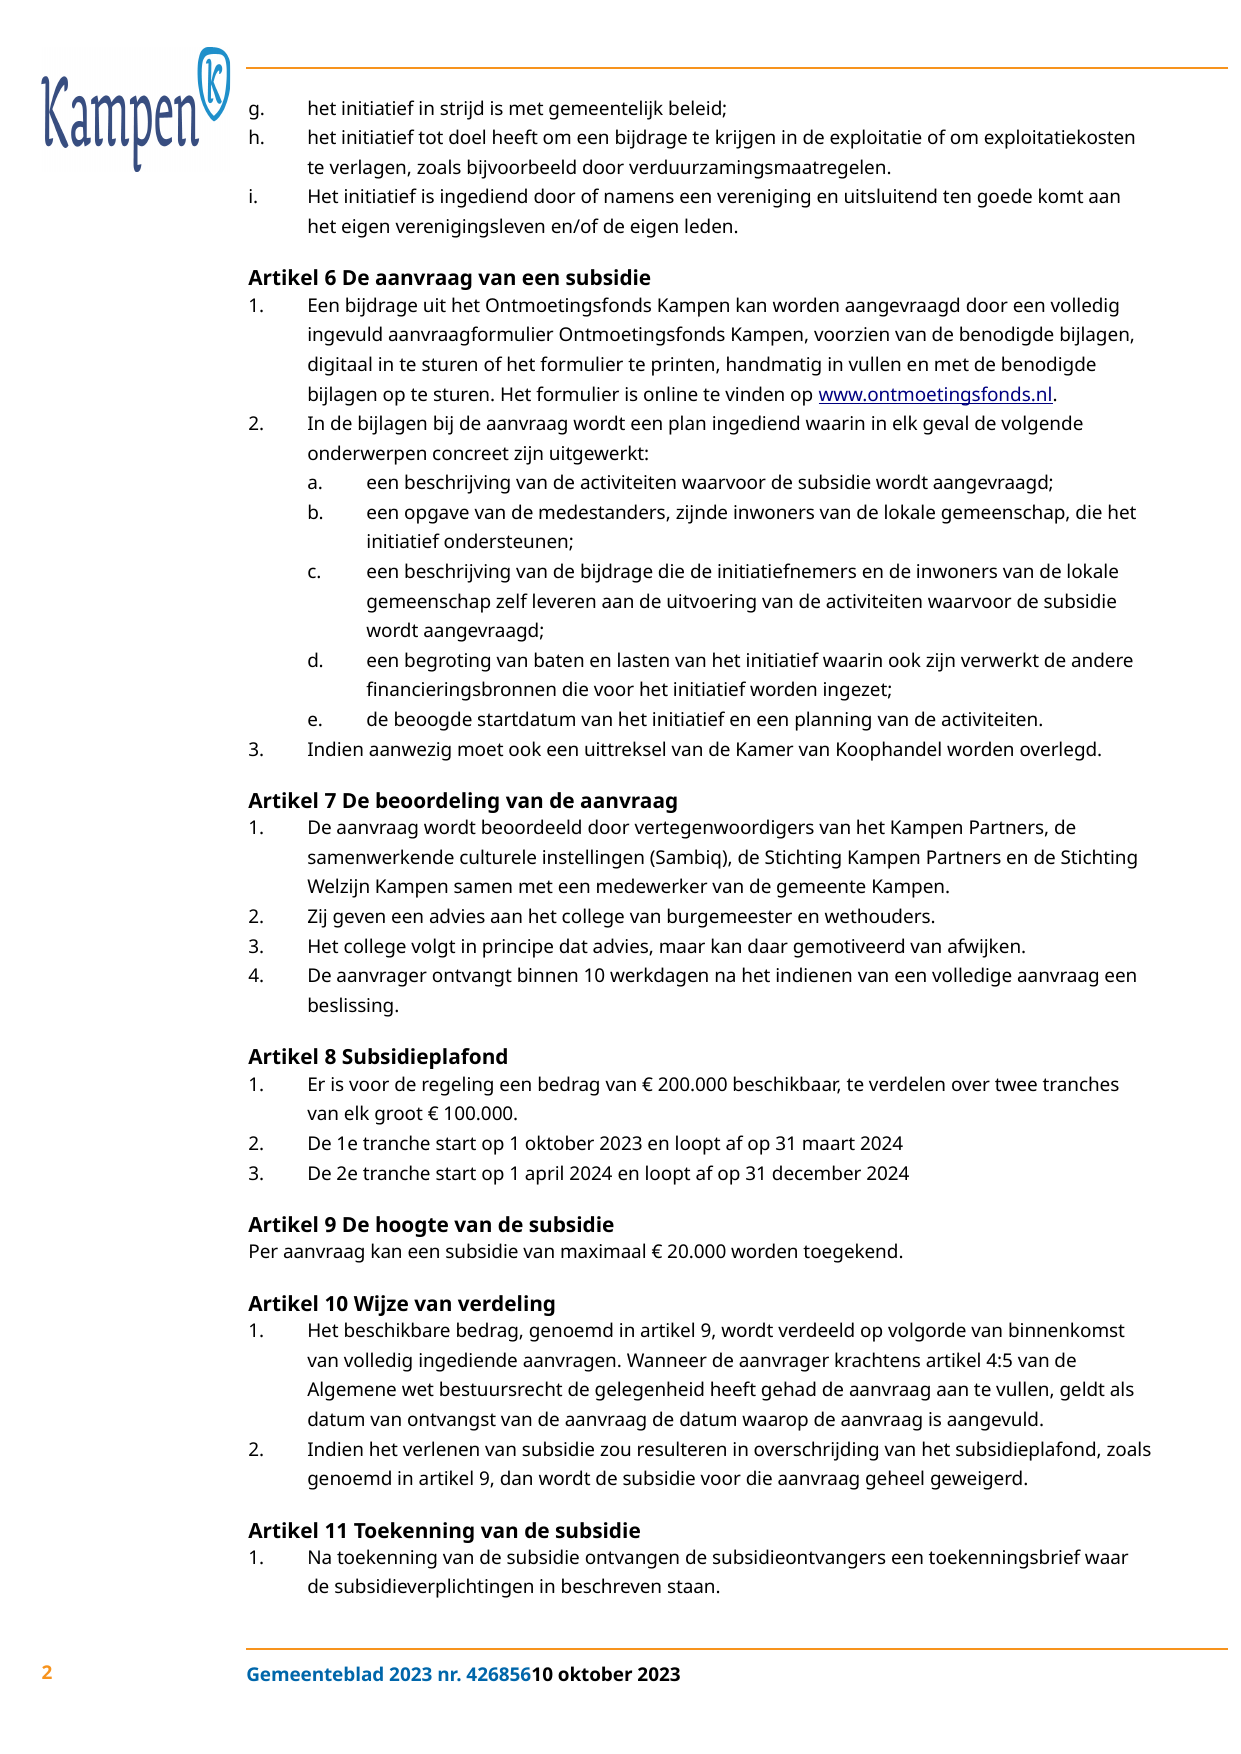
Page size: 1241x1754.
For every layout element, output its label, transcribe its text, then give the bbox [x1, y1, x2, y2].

list Het beschikbare bedrag, genoemd in artikel 9, wordt verdeeld op volgorde van binnenkomst van volledig ingediende aanvragen. Wanneer de aanvrager krachtens artikel 4:5 van de Algemene wet bestuursrecht de gelegenheid heeft gehad de aanvraag aan te vullen, geldt als datum van ontvangst van de aanvraag de datum waarop de aanvraag is aangevuld. [248, 1317, 1152, 1432]
text Artikel 6 De aanvraag van een subsidie [248, 263, 1152, 292]
picture [41, 47, 231, 172]
list Het initiatief is ingediend door of namens een vereniging en uitsluitend ten goede komt aan het eigen verenigingsleven en/of de eigen leden. [248, 183, 1152, 239]
list Er is voor de regeling een bedrag van € 200.000 beschikbaar, te verdelen over twee tranches van elk groot € 100.000. [248, 1071, 1152, 1126]
list een beschrijving van de bijdrage die de initiatiefnemers en de inwoners van de lokale gemeenschap zelf leveren aan de uitvoering van de activiteiten waarvoor de subsidie wordt aangevraagd; [307, 558, 1152, 643]
list het initiatief in strijd is met gemeentelijk beleid; [248, 95, 1152, 121]
text Artikel 10 Wijze van verdeling [248, 1289, 1152, 1317]
text Artikel 7 De beoordeling van de aanvraag [248, 786, 1152, 814]
list Zij geven een advies aan het college van burgemeester en wethouders. [248, 903, 1152, 929]
list Indien het verlenen van subsidie zou resulteren in overschrijding van het subsidieplafond, zoals genoemd in artikel 9, dan wordt de subsidie voor die aanvraag geheel geweigerd. [248, 1436, 1152, 1491]
list het initiatief tot doel heeft om een bijdrage te krijgen in de exploitatie of om exploitatiekosten te verlagen, zoals bijvoorbeeld door verduurzamingsmaatregelen. [248, 124, 1152, 180]
list Het college volgt in principe dat advies, maar kan daar gemotiveerd van afwijken. [248, 933, 1152, 959]
list De aanvraag wordt beoordeeld door vertegenwoordigers van het Kampen Partners, de samenwerkende culturele instellingen (Sambiq), de Stichting Kampen Partners en de Stichting Welzijn Kampen samen met een medewerker van de gemeente Kampen. [248, 814, 1152, 899]
list Na toekenning van de subsidie ontvangen de subsidieontvangers een toekenningsbrief waar de subsidieverplichtingen in beschreven staan. [248, 1544, 1152, 1599]
list De 1e tranche start op 1 oktober 2023 en loopt af op 31 maart 2024 [248, 1130, 1152, 1156]
list Een bijdrage uit het Ontmoetingsfonds Kampen kan worden aangevraagd door een volledig ingevuld aanvraagformulier Ontmoetingsfonds Kampen, voorzien van de benodigde bijlagen, digitaal in te sturen of het formulier te printen, handmatig in vullen en met de benodigde bijlagen op te sturen. Het formulier is online te vinden op www.ontmoetingsfonds.nl. [248, 292, 1152, 406]
list een begroting van baten en lasten van het initiatief waarin ook zijn verwerkt de andere financieringsbronnen die voor het initiatief worden ingezet; [307, 647, 1152, 702]
list De aanvrager ontvangt binnen 10 werkdagen na het indienen van een volledige aanvraag een beslissing. [248, 962, 1152, 1018]
list In de bijlagen bij de aanvraag wordt een plan ingediend waarin in elk geval de volgende onderwerpen concreet zijn uitgewerkt: [248, 410, 1152, 466]
text Artikel 9 De hoogte van de subsidie [248, 1210, 1152, 1238]
list de beoogde startdatum van het initiatief en een planning van de activiteiten. [307, 706, 1152, 732]
list De 2e tranche start op 1 april 2024 en loopt af op 31 december 2024 [248, 1160, 1152, 1185]
text Artikel 11 Toekenning van de subsidie [248, 1516, 1152, 1544]
list een beschrijving van de activiteiten waarvoor de subsidie wordt aangevraagd; [307, 469, 1152, 495]
text Artikel 8 Subsidieplafond [248, 1042, 1152, 1071]
text Per aanvraag kan een subsidie van maximaal € 20.000 worden toegekend. [248, 1238, 1152, 1264]
list een opgave van de medestanders, zijnde inwoners van de lokale gemeenschap, die het initiatief ondersteunen; [307, 499, 1152, 554]
list Indien aanwezig moet ook een uittreksel van de Kamer van Koophandel worden overlegd. [248, 736, 1152, 761]
